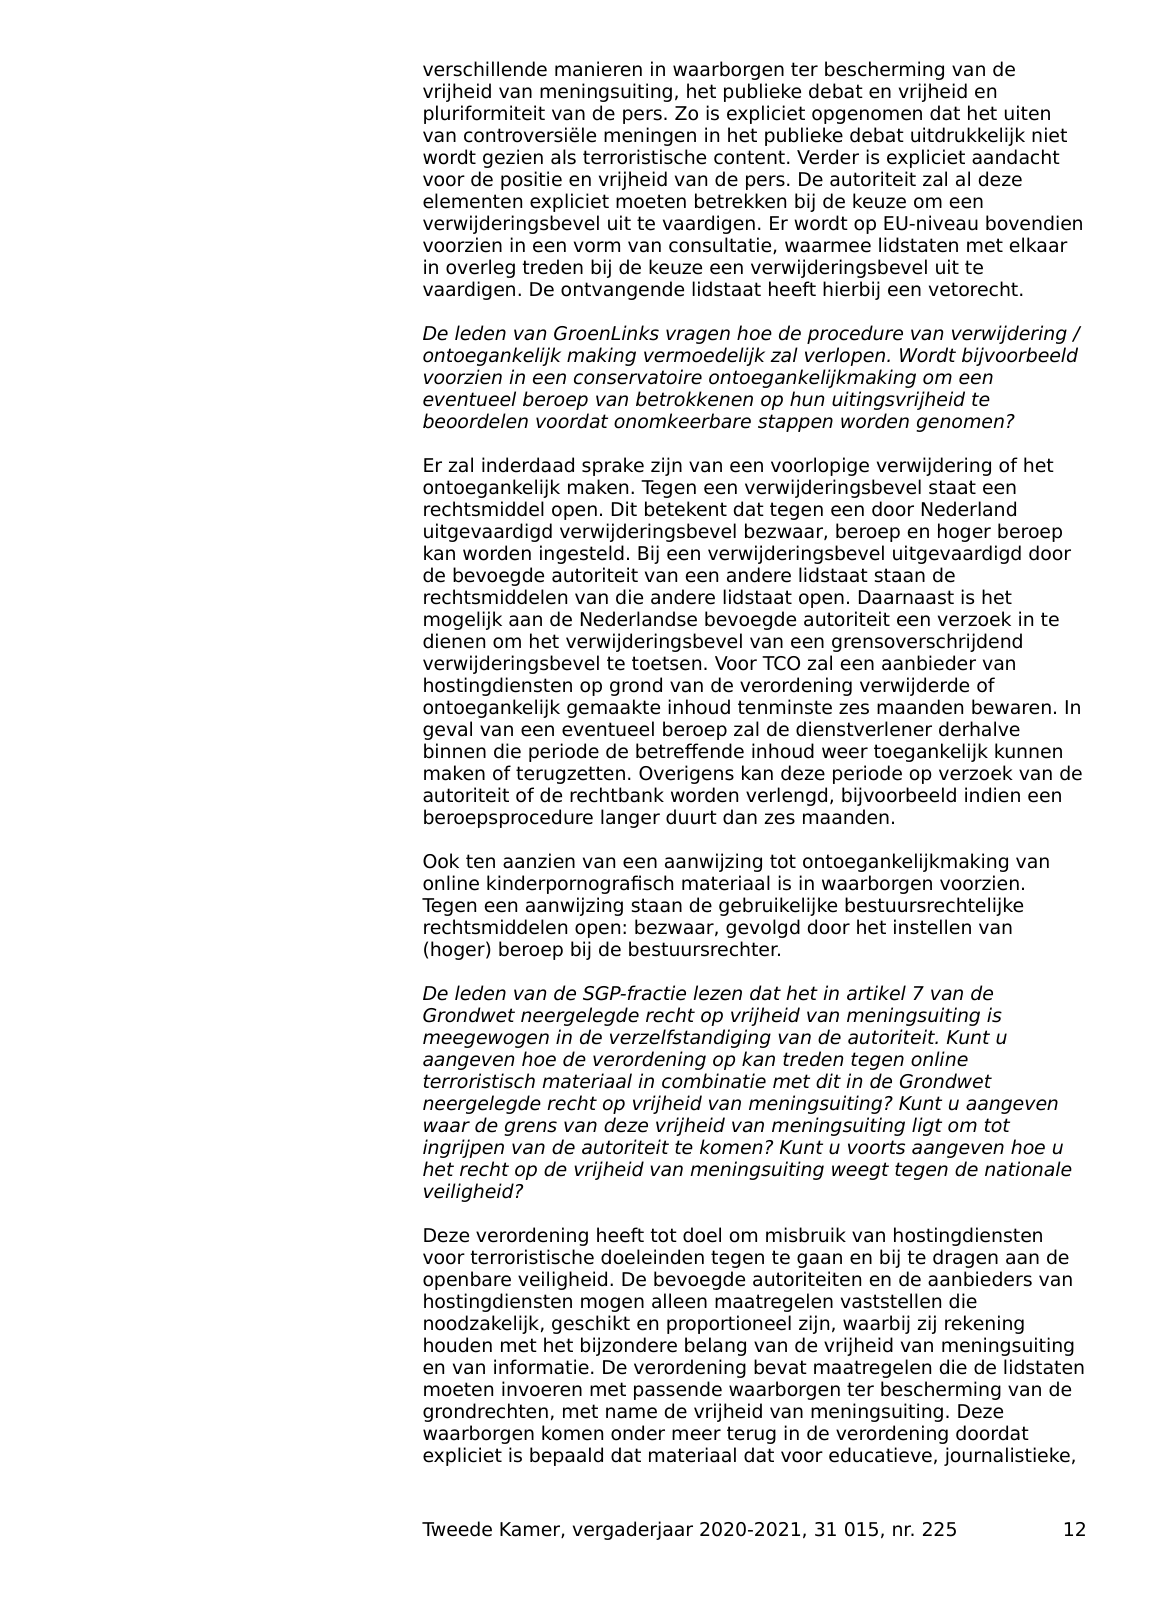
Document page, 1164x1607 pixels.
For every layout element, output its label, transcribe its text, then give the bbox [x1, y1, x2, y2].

text De leden van de SGP-fractie lezen dat het in artikel 7 van de Grondwet neergelegde recht op vrijheid van meningsuiting is meegewogen in de verzelfstandiging van de autoriteit. Kunt u aangeven hoe de verordening op kan treden tegen online terroristisch materiaal in combinatie met dit in de Grondwet neergelegde recht op vrijheid van meningsuiting? Kunt u aangeven waar de grens van deze vrijheid van meningsuiting ligt om tot ingrijpen van de autoriteit te komen? Kunt u voorts aangeven hoe u het recht op de vrijheid van meningsuiting weegt tegen de nationale veiligheid? [422, 983, 1087, 1203]
text Er zal inderdaad sprake zijn van een voorlopige verwijdering of het ontoegankelijk maken. Tegen een verwijderingsbevel staat een rechtsmiddel open. Dit betekent dat tegen een door Nederland uitgevaardigd verwijderingsbevel bezwaar, beroep en hoger beroep kan worden ingesteld. Bij een verwijderingsbevel uitgevaardigd door de bevoegde autoriteit van een andere lidstaat staan de rechtsmiddelen van die andere lidstaat open. Daarnaast is het mogelijk aan de Nederlandse bevoegde autoriteit een verzoek in te dienen om het verwijderingsbevel van een grensoverschrijdend verwijderingsbevel te toetsen. Voor TCO zal een aanbieder van hostingdiensten op grond van de verordening verwijderde of ontoegankelijk gemaakte inhoud tenminste zes maanden bewaren. In geval van een eventueel beroep zal de dienstverlener derhalve binnen die periode de betreffende inhoud weer toegankelijk kunnen maken of terugzetten. Overigens kan deze periode op verzoek van de autoriteit of de rechtbank worden verlengd, bijvoorbeeld indien een beroepsprocedure langer duurt dan zes maanden. [422, 455, 1087, 829]
text De leden van GroenLinks vragen hoe de procedure van verwijdering / ontoegankelijk making vermoedelijk zal verlopen. Wordt bijvoorbeeld voorzien in een conservatoire ontoegankelijkmaking om een eventueel beroep van betrokkenen op hun uitingsvrijheid te beoordelen voordat onomkeerbare stappen worden genomen? [422, 323, 1087, 433]
text Deze verordening heeft tot doel om misbruik van hostingdiensten voor terroristische doeleinden tegen te gaan en bij te dragen aan de openbare veiligheid. De bevoegde autoriteiten en de aanbieders van hostingdiensten mogen alleen maatregelen vaststellen die noodzakelijk, geschikt en proportioneel zijn, waarbij zij rekening houden met het bijzondere belang van de vrijheid van meningsuiting en van informatie. De verordening bevat maatregelen die de lidstaten moeten invoeren met passende waarborgen ter bescherming van de grondrechten, met name de vrijheid van meningsuiting. Deze waarborgen komen onder meer terug in de verordening doordat expliciet is bepaald dat materiaal dat voor educatieve, journalistieke, [422, 1225, 1087, 1467]
text verschillende manieren in waarborgen ter bescherming van de vrijheid van meningsuiting, het publieke debat en vrijheid en pluriformiteit van de pers. Zo is expliciet opgenomen dat het uiten van controversiële meningen in het publieke debat uitdrukkelijk niet wordt gezien als terroristische content. Verder is expliciet aandacht voor de positie en vrijheid van de pers. De autoriteit zal al deze elementen expliciet moeten betrekken bij de keuze om een verwijderingsbevel uit te vaardigen. Er wordt op EU-niveau bovendien voorzien in een vorm van consultatie, waarmee lidstaten met elkaar in overleg treden bij de keuze een verwijderingsbevel uit te vaardigen. De ontvangende lidstaat heeft hierbij een vetorecht. [422, 59, 1087, 301]
text Ook ten aanzien van een aanwijzing tot ontoegankelijkmaking van online kinderpornografisch materiaal is in waarborgen voorzien. Tegen een aanwijzing staan de gebruikelijke bestuursrechtelijke rechtsmiddelen open: bezwaar, gevolgd door het instellen van (hoger) beroep bij de bestuursrechter. [422, 851, 1087, 961]
